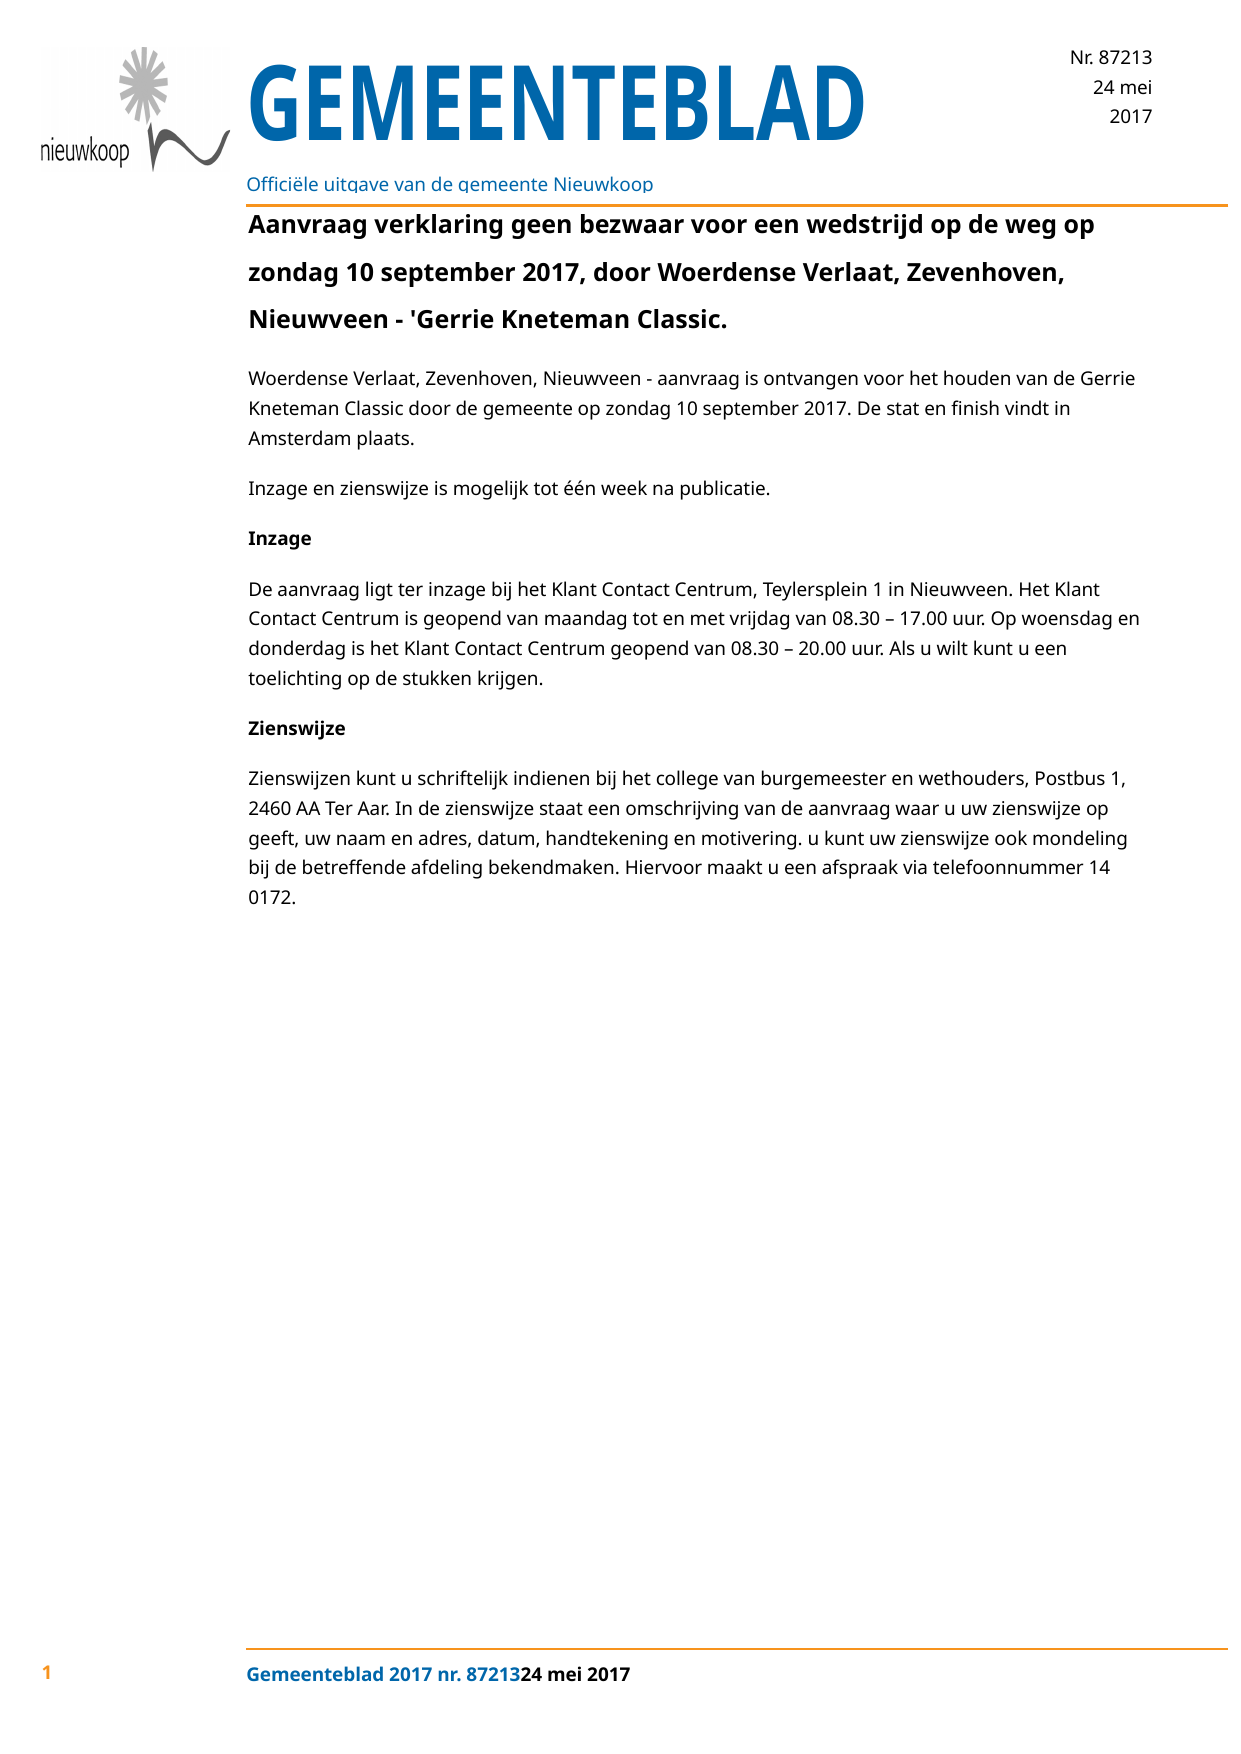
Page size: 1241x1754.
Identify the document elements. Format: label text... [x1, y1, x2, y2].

picture [41, 47, 231, 172]
text Woerdense Verlaat, Zevenhoven, Nieuwveen - aanvraag is ontvangen voor het houden van de Gerrie Kneteman Classic door de gemeente op zondag 10 september 2017. De stat en finish vindt in Amsterdam plaats. [248, 366, 1152, 450]
text Aanvraag verklaring geen bezwaar voor een wedstrijd op de weg op zondag 10 september 2017, door Woerdense Verlaat, Zevenhoven, Nieuwveen - 'Gerrie Kneteman Classic. [248, 207, 1152, 336]
text Zienswijze [248, 715, 1152, 741]
text Inzage [248, 526, 1152, 551]
text Zienswijzen kunt u schriftelijk indienen bij het college van burgemeester en wethouders, Postbus 1, 2460 AA Ter Aar. In de zienswijze staat een omschrijving van de aanvraag waar u uw zienswijze op geeft, uw naam en adres, datum, handtekening en motivering. u kunt uw zienswijze ook mondeling bij de betreffende afdeling bekendmaken. Hiervoor maakt u een afspraak via telefoonnummer 14 0172. [248, 766, 1152, 909]
text Inzage en zienswijze is mogelijk tot één week na publicatie. [248, 475, 1152, 501]
text De aanvraag ligt ter inzage bij het Klant Contact Centrum, Teylersplein 1 in Nieuwveen. Het Klant Contact Centrum is geopend van maandag tot en met vrijdag van 08.30 – 17.00 uur. Op woensdag en donderdag is het Klant Contact Centrum geopend van 08.30 – 20.00 uur. Als u wilt kunt u een toelichting op de stukken krijgen. [248, 576, 1152, 690]
